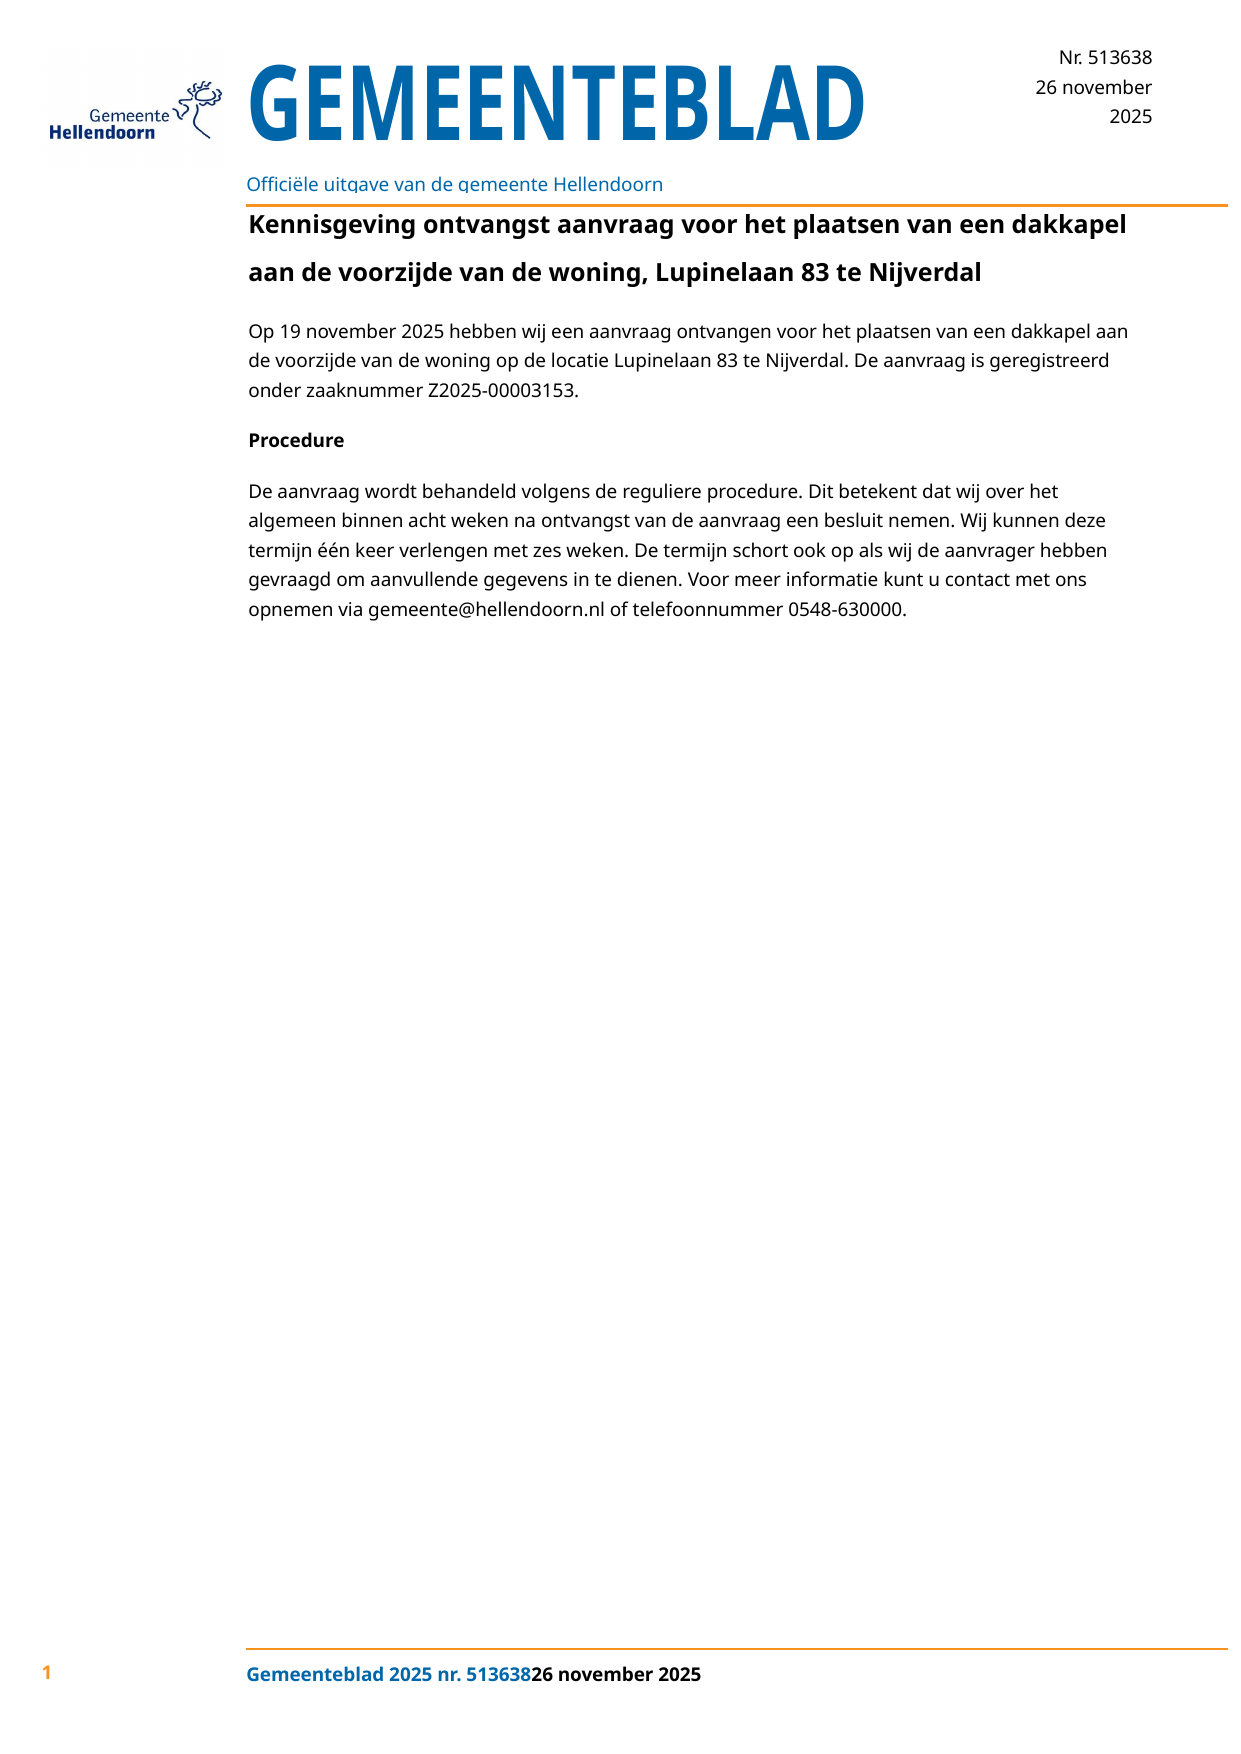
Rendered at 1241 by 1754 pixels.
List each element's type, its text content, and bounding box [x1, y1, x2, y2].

picture [41, 47, 231, 172]
text Kennisgeving ontvangst aanvraag voor het plaatsen van een dakkapel aan de voorzijde van de woning, Lupinelaan 83 te Nijverdal [248, 207, 1152, 288]
text Op 19 november 2025 hebben wij een aanvraag ontvangen voor het plaatsen van een dakkapel aan de voorzijde van de woning op de locatie Lupinelaan 83 te Nijverdal. De aanvraag is geregistreerd onder zaaknummer Z2025-00003153. [248, 318, 1152, 403]
text De aanvraag wordt behandeld volgens de reguliere procedure. Dit betekent dat wij over het algemeen binnen acht weken na ontvangst van de aanvraag een besluit nemen. Wij kunnen deze termijn één keer verlengen met zes weken. De termijn schort ook op als wij de aanvrager hebben gevraagd om aanvullende gegevens in te dienen. Voor meer informatie kunt u contact met ons opnemen via gemeente@hellendoorn.nl of telefoonnummer 0548-630000. [248, 478, 1152, 622]
text Procedure [248, 427, 1152, 453]
